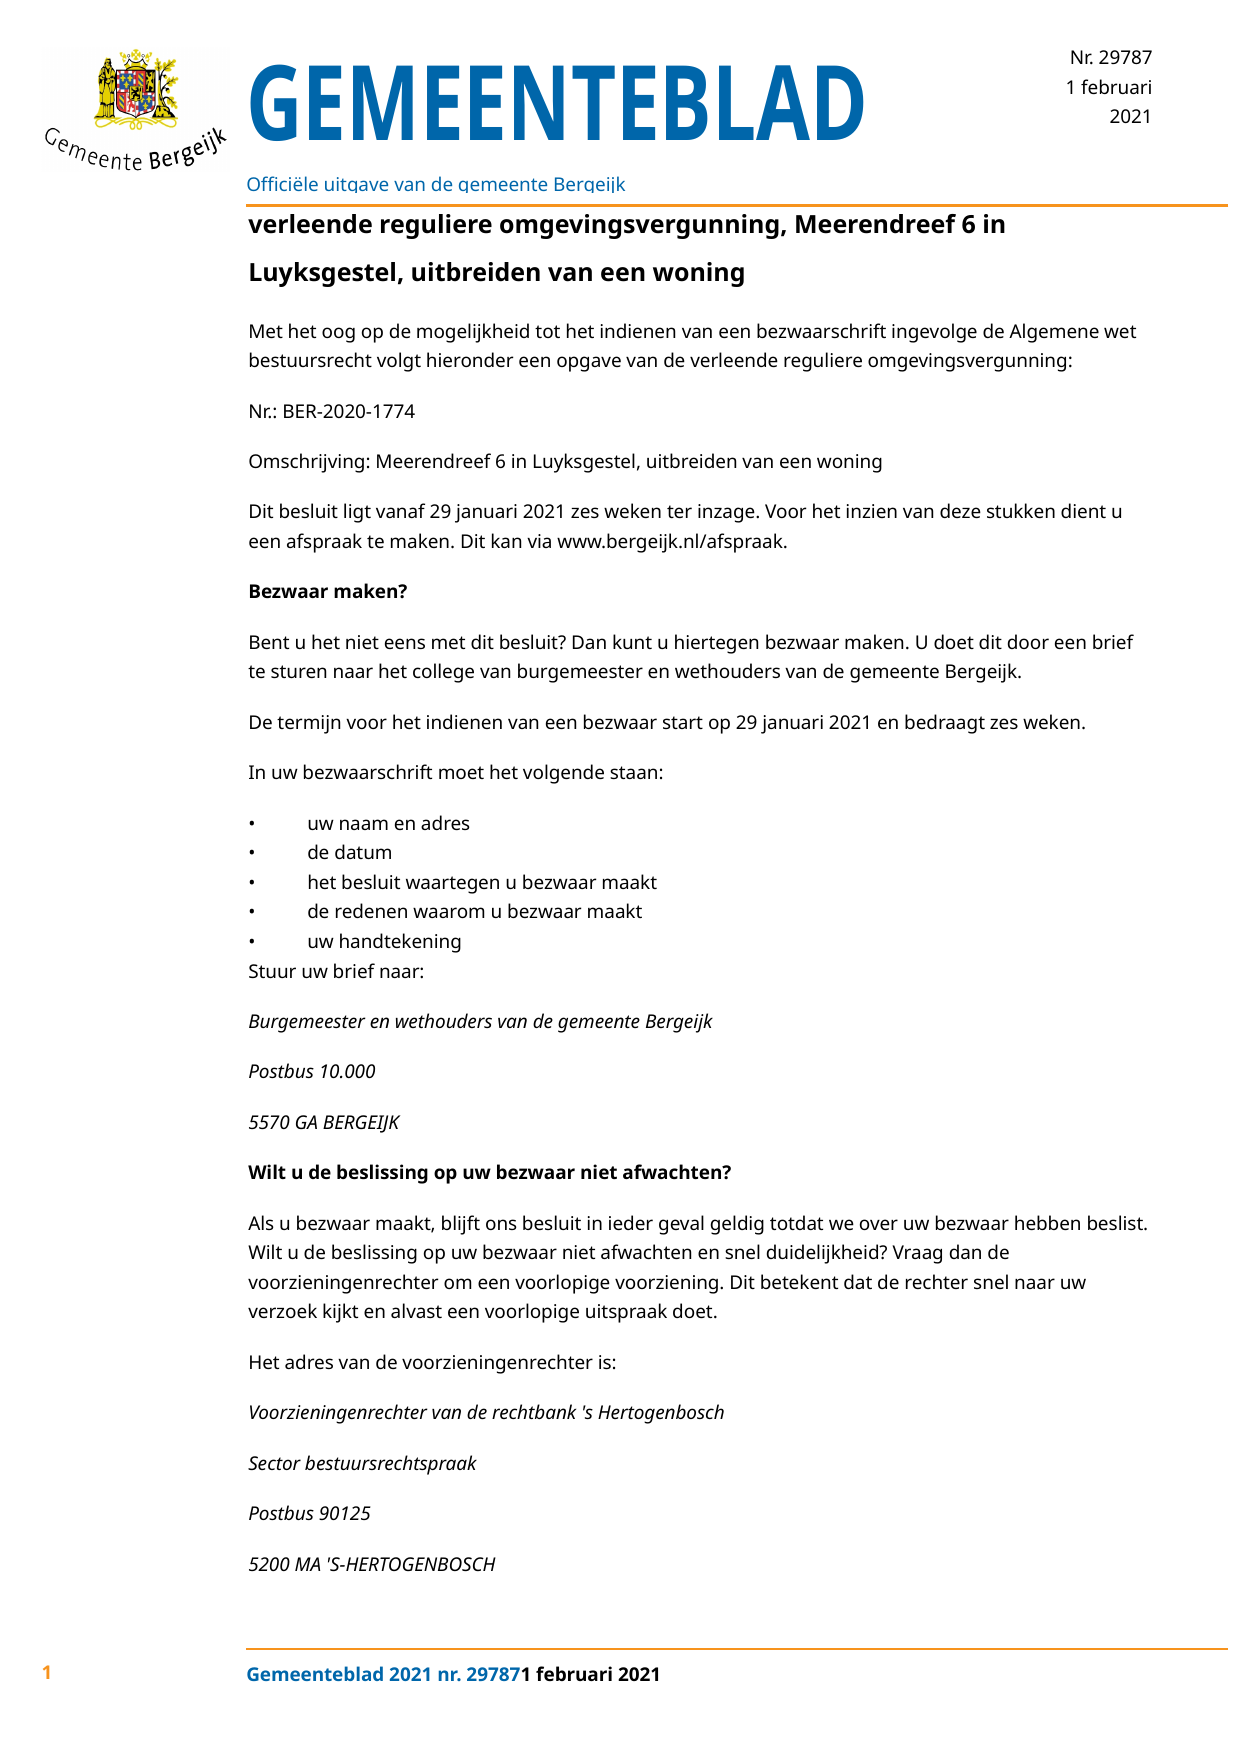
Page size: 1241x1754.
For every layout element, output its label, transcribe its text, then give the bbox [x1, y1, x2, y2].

text Wilt u de beslissing op uw bezwaar niet afwachten? [248, 1159, 1152, 1185]
picture [41, 47, 231, 172]
text De termijn voor het indienen van een bezwaar start op 29 januari 2021 en bedraagt zes weken. [248, 709, 1152, 735]
text verleende reguliere omgevingsvergunning, Meerendreef 6 in Luyksgestel, uitbreiden van een woning [248, 207, 1152, 288]
text Postbus 90125 [248, 1500, 1152, 1526]
text Bent u het niet eens met dit besluit? Dan kunt u hiertegen bezwaar maken. U doet dit door een brief te sturen naar het college van burgemeester en wethouders van de gemeente Bergeijk. [248, 629, 1152, 684]
text Burgemeester en wethouders van de gemeente Bergeijk [248, 1008, 1152, 1034]
list het besluit waartegen u bezwaar maakt [248, 869, 1152, 895]
text Omschrijving: Meerendreef 6 in Luyksgestel, uitbreiden van een woning [248, 448, 1152, 474]
text Met het oog op de mogelijkheid tot het indienen van een bezwaarschrift ingevolge de Algemene wet bestuursrecht volgt hieronder een opgave van de verleende reguliere omgevingsvergunning: [248, 318, 1152, 373]
list de datum [248, 839, 1152, 865]
text Dit besluit ligt vanaf 29 januari 2021 zes weken ter inzage. Voor het inzien van deze stukken dient u een afspraak te maken. Dit kan via www.bergeijk.nl/afspraak. [248, 499, 1152, 554]
text Nr.: BER-2020-1774 [248, 398, 1152, 424]
text 5570 GA BERGEIJK [248, 1109, 1152, 1135]
list de redenen waarom u bezwaar maakt [248, 899, 1152, 924]
text Sector bestuursrechtspraak [248, 1450, 1152, 1476]
text Bezwaar maken? [248, 579, 1152, 604]
text 5200 MA 'S-HERTOGENBOSCH [248, 1551, 1152, 1577]
list uw handtekening [248, 928, 1152, 954]
list uw naam en adres [248, 810, 1152, 836]
text In uw bezwaarschrift moet het volgende staan: [248, 759, 1152, 785]
text Postbus 10.000 [248, 1059, 1152, 1084]
text Stuur uw brief naar: [248, 958, 1152, 984]
text Als u bezwaar maakt, blijft ons besluit in ieder geval geldig totdat we over uw bezwaar hebben beslist. Wilt u de beslissing op uw bezwaar niet afwachten en snel duidelijkheid? Vraag dan de voorzieningenrechter om een voorlopige voorziening. Dit betekent dat de rechter snel naar uw verzoek kijkt en alvast een voorlopige uitspraak doet. [248, 1210, 1152, 1324]
text Het adres van de voorzieningenrechter is: [248, 1349, 1152, 1375]
text Voorzieningenrechter van de rechtbank 's Hertogenbosch [248, 1399, 1152, 1425]
